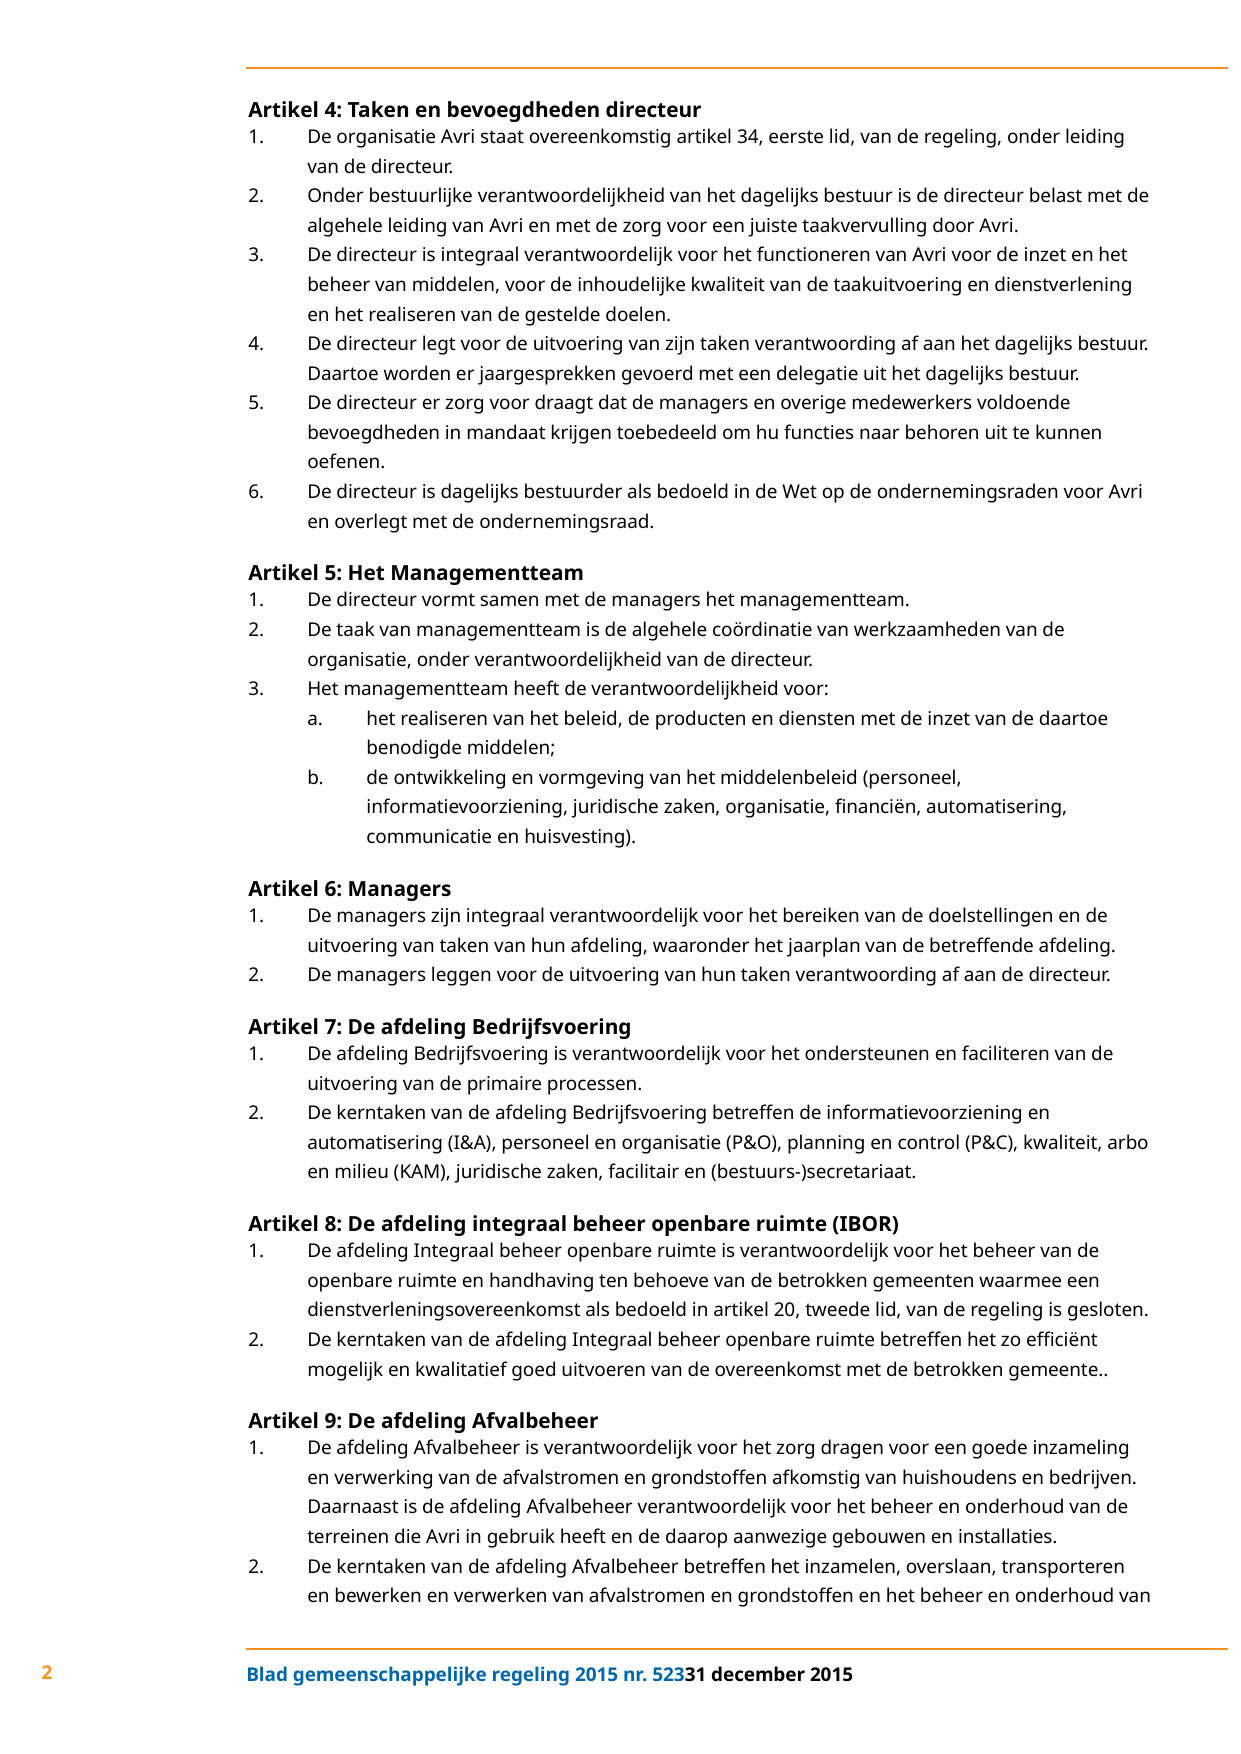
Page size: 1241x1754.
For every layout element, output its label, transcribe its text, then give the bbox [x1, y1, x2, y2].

list De afdeling Afvalbeheer is verantwoordelijk voor het zorg dragen voor een goede inzameling en verwerking van de afvalstromen en grondstoffen afkomstig van huishoudens en bedrijven. Daarnaast is de afdeling Afvalbeheer verantwoordelijk voor het beheer en onderhoud van de terreinen die Avri in gebruik heeft en de daarop aanwezige gebouwen en installaties. [248, 1434, 1152, 1549]
text Artikel 7: De afdeling Bedrijfsvoering [248, 1012, 1152, 1040]
list De organisatie Avri staat overeenkomstig artikel 34, eerste lid, van de regeling, onder leiding van de directeur. [248, 123, 1152, 178]
list De taak van managementteam is de algehele coördinatie van werkzaamheden van de organisatie, onder verantwoordelijkheid van de directeur. [248, 616, 1152, 672]
text Artikel 9: De afdeling Afvalbeheer [248, 1406, 1152, 1434]
list De directeur vormt samen met de managers het managementteam. [248, 587, 1152, 612]
list Het managementteam heeft de verantwoordelijkheid voor: [248, 675, 1152, 701]
list de ontwikkeling en vormgeving van het middelenbeleid (personeel, informatievoorziening, juridische zaken, organisatie, financiën, automatisering, communicatie en huisvesting). [307, 764, 1152, 849]
text Artikel 5: Het Managementteam [248, 558, 1152, 587]
list De managers leggen voor de uitvoering van hun taken verantwoording af aan de directeur. [248, 961, 1152, 987]
list De afdeling Integraal beheer openbare ruimte is verantwoordelijk voor het beheer van de openbare ruimte en handhaving ten behoeve van de betrokken gemeenten waarmee een dienstverleningsovereenkomst als bedoeld in artikel 20, tweede lid, van de regeling is gesloten. [248, 1237, 1152, 1322]
list De kerntaken van de afdeling Integraal beheer openbare ruimte betreffen het zo efficiënt mogelijk en kwalitatief goed uitvoeren van de overeenkomst met de betrokken gemeente.. [248, 1326, 1152, 1381]
list De directeur legt voor de uitvoering van zijn taken verantwoording af aan het dagelijks bestuur. Daartoe worden er jaargesprekken gevoerd met een delegatie uit het dagelijks bestuur. [248, 330, 1152, 386]
text Artikel 8: De afdeling integraal beheer openbare ruimte (IBOR) [248, 1209, 1152, 1237]
list De kerntaken van de afdeling Afvalbeheer betreffen het inzamelen, overslaan, transporteren en bewerken en verwerken van afvalstromen en grondstoffen en het beheer en onderhoud van [248, 1553, 1152, 1608]
picture [41, 47, 231, 172]
list Onder bestuurlijke verantwoordelijkheid van het dagelijks bestuur is de directeur belast met de algehele leiding van Avri en met de zorg voor een juiste taakvervulling door Avri. [248, 182, 1152, 238]
list De managers zijn integraal verantwoordelijk voor het bereiken van de doelstellingen en de uitvoering van taken van hun afdeling, waaronder het jaarplan van de betreffende afdeling. [248, 902, 1152, 957]
list De directeur is dagelijks bestuurder als bedoeld in de Wet op de ondernemingsraden voor Avri en overlegt met de ondernemingsraad. [248, 478, 1152, 533]
list De afdeling Bedrijfsvoering is verantwoordelijk voor het ondersteunen en faciliteren van de uitvoering van de primaire processen. [248, 1040, 1152, 1096]
list De directeur is integraal verantwoordelijk voor het functioneren van Avri voor de inzet en het beheer van middelen, voor de inhoudelijke kwaliteit van de taakuitvoering en dienstverlening en het realiseren van de gestelde doelen. [248, 242, 1152, 326]
list De directeur er zorg voor draagt dat de managers en overige medewerkers voldoende bevoegdheden in mandaat krijgen toebedeeld om hu functies naar behoren uit te kunnen oefenen. [248, 389, 1152, 474]
list De kerntaken van de afdeling Bedrijfsvoering betreffen de informatievoorziening en automatisering (I&A), personeel en organisatie (P&O), planning en control (P&C), kwaliteit, arbo en milieu (KAM), juridische zaken, facilitair en (bestuurs-)secretariaat. [248, 1099, 1152, 1184]
list het realiseren van het beleid, de producten en diensten met de inzet van de daartoe benodigde middelen; [307, 705, 1152, 760]
text Artikel 4: Taken en bevoegdheden directeur [248, 95, 1152, 123]
text Artikel 6: Managers [248, 874, 1152, 902]
